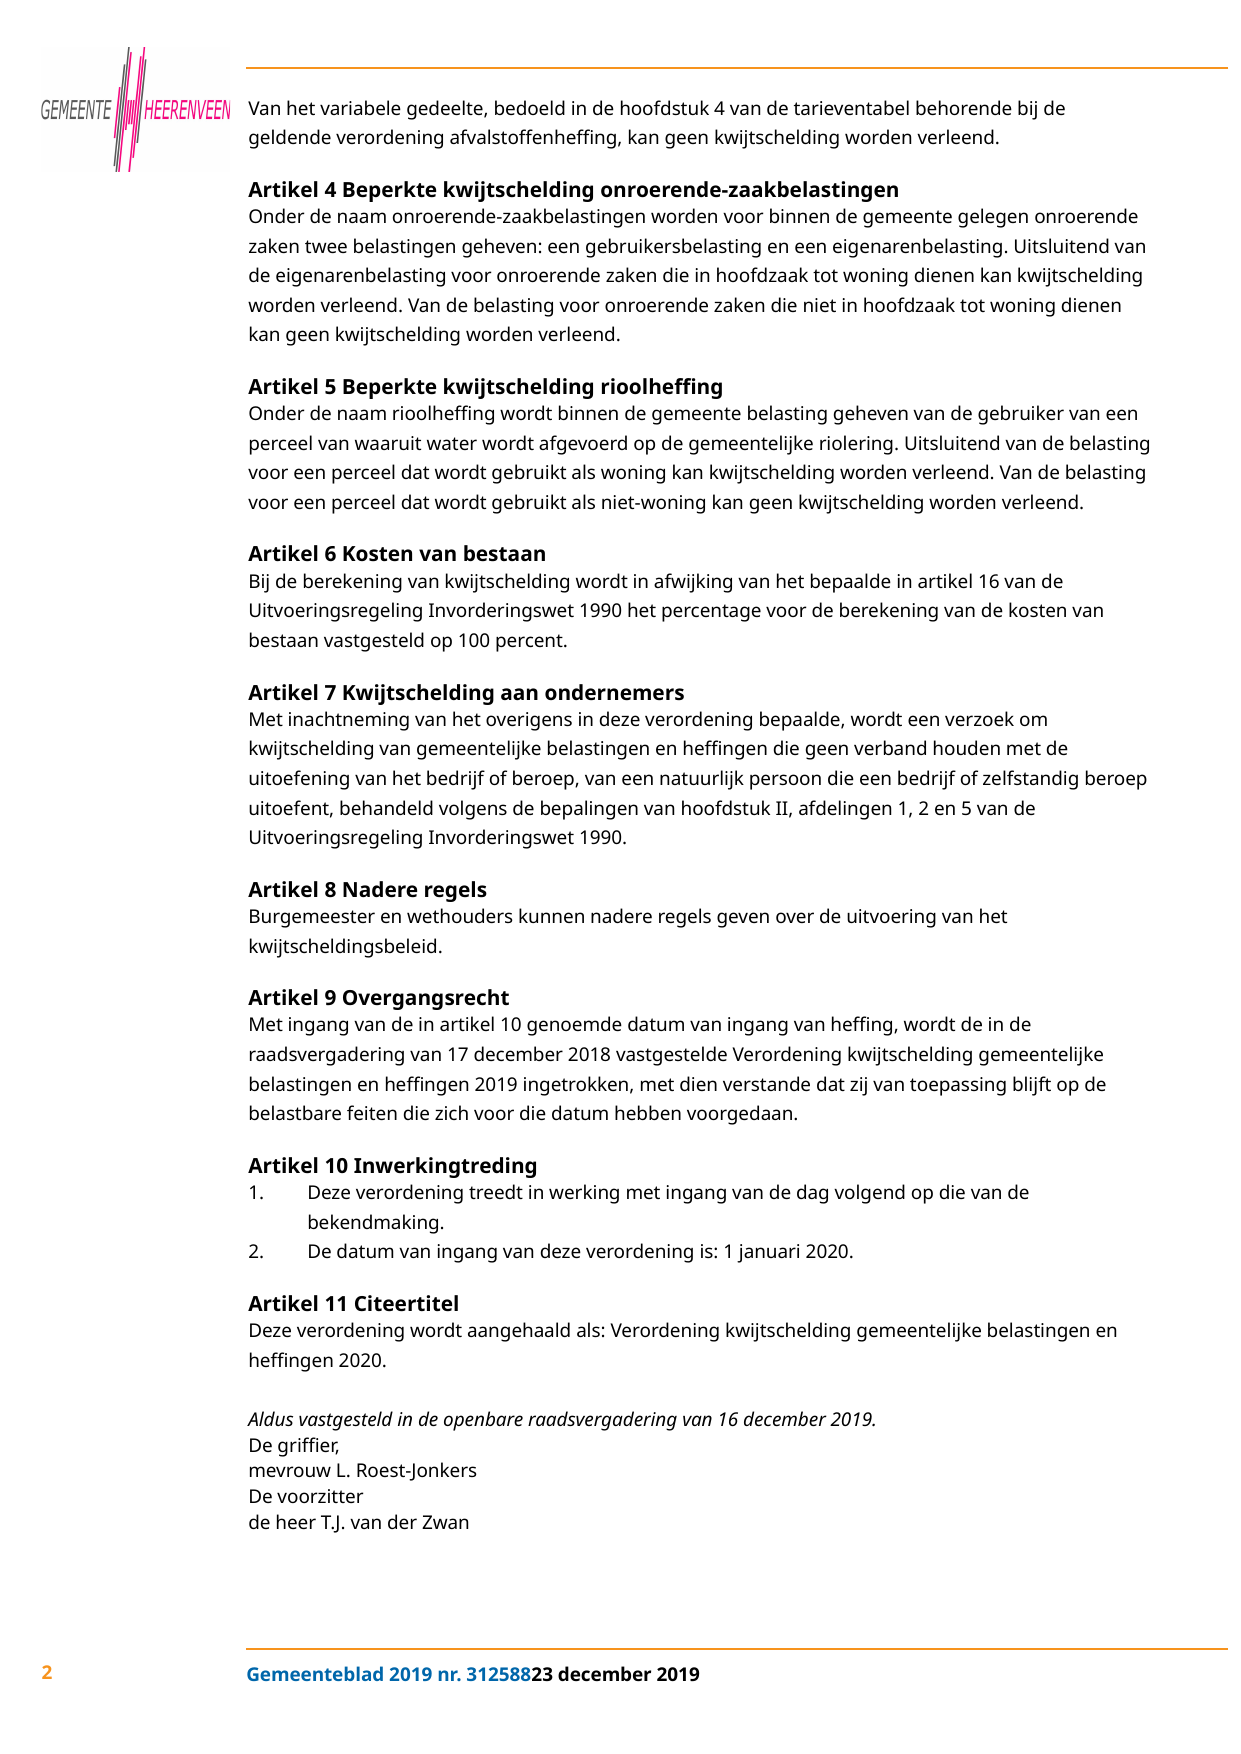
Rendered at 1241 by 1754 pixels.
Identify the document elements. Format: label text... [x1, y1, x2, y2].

text Van het variabele gedeelte, bedoeld in de hoofdstuk 4 van de tarieventabel behorende bij de geldende verordening afvalstoffenheffing, kan geen kwijtschelding worden verleend. [248, 95, 1152, 150]
text Artikel 6 Kosten van bestaan [248, 539, 1152, 568]
text Met ingang van de in artikel 10 genoemde datum van ingang van heffing, wordt de in de raadsvergadering van 17 december 2018 vastgestelde Verordening kwijtschelding gemeentelijke belastingen en heffingen 2019 ingetrokken, met dien verstande dat zij van toepassing blijft op de belastbare feiten die zich voor die datum hebben voorgedaan. [248, 1012, 1152, 1126]
text Artikel 5 Beperkte kwijtschelding rioolheffing [248, 372, 1152, 400]
picture [41, 47, 231, 172]
text Artikel 8 Nadere regels [248, 875, 1152, 903]
text Met inachtneming van het overigens in deze verordening bepaalde, wordt een verzoek om kwijtschelding van gemeentelijke belastingen en heffingen die geen verband houden met de uitoefening van het bedrijf of beroep, van een natuurlijk persoon die een bedrijf of zelfstandig beroep uitoefent, behandeld volgens de bepalingen van hoofdstuk II, afdelingen 1, 2 en 5 van de Uitvoeringsregeling Invorderingswet 1990. [248, 706, 1152, 850]
text Artikel 9 Overgangsrecht [248, 983, 1152, 1012]
text mevrouw L. Roest-Jonkers [248, 1457, 1152, 1483]
text Aldus vastgesteld in de openbare raadsvergadering van 16 december 2019. [248, 1406, 1152, 1432]
text Onder de naam onroerende-zaakbelastingen worden voor binnen de gemeente gelegen onroerende zaken twee belastingen geheven: een gebruikersbelasting en een eigenarenbelasting. Uitsluitend van de eigenarenbelasting voor onroerende zaken die in hoofdzaak tot woning dienen kan kwijtschelding worden verleend. Van de belasting voor onroerende zaken die niet in hoofdzaak tot woning dienen kan geen kwijtschelding worden verleend. [248, 203, 1152, 347]
text De voorzitter [248, 1483, 1152, 1509]
text de heer T.J. van der Zwan [248, 1509, 1152, 1535]
text Artikel 10 Inwerkingtreding [248, 1151, 1152, 1179]
text Artikel 4 Beperkte kwijtschelding onroerende-zaakbelastingen [248, 175, 1152, 203]
text Artikel 11 Citeertitel [248, 1289, 1152, 1317]
text Onder de naam rioolheffing wordt binnen de gemeente belasting geheven van de gebruiker van een perceel van waaruit water wordt afgevoerd op de gemeentelijke riolering. Uitsluitend van de belasting voor een perceel dat wordt gebruikt als woning kan kwijtschelding worden verleend. Van de belasting voor een perceel dat wordt gebruikt als niet-woning kan geen kwijtschelding worden verleend. [248, 400, 1152, 515]
list De datum van ingang van deze verordening is: 1 januari 2020. [248, 1238, 1152, 1264]
text Artikel 7 Kwijtschelding aan ondernemers [248, 678, 1152, 706]
text Burgemeester en wethouders kunnen nadere regels geven over de uitvoering van het kwijtscheldingsbeleid. [248, 903, 1152, 958]
list Deze verordening treedt in werking met ingang van de dag volgend op die van de bekendmaking. [248, 1179, 1152, 1234]
text De griffier, [248, 1432, 1152, 1457]
text Bij de berekening van kwijtschelding wordt in afwijking van het bepaalde in artikel 16 van de Uitvoeringsregeling Invorderingswet 1990 het percentage voor de berekening van de kosten van bestaan vastgesteld op 100 percent. [248, 568, 1152, 653]
text Deze verordening wordt aangehaald als: Verordening kwijtschelding gemeentelijke belastingen en heffingen 2020. [248, 1317, 1152, 1373]
